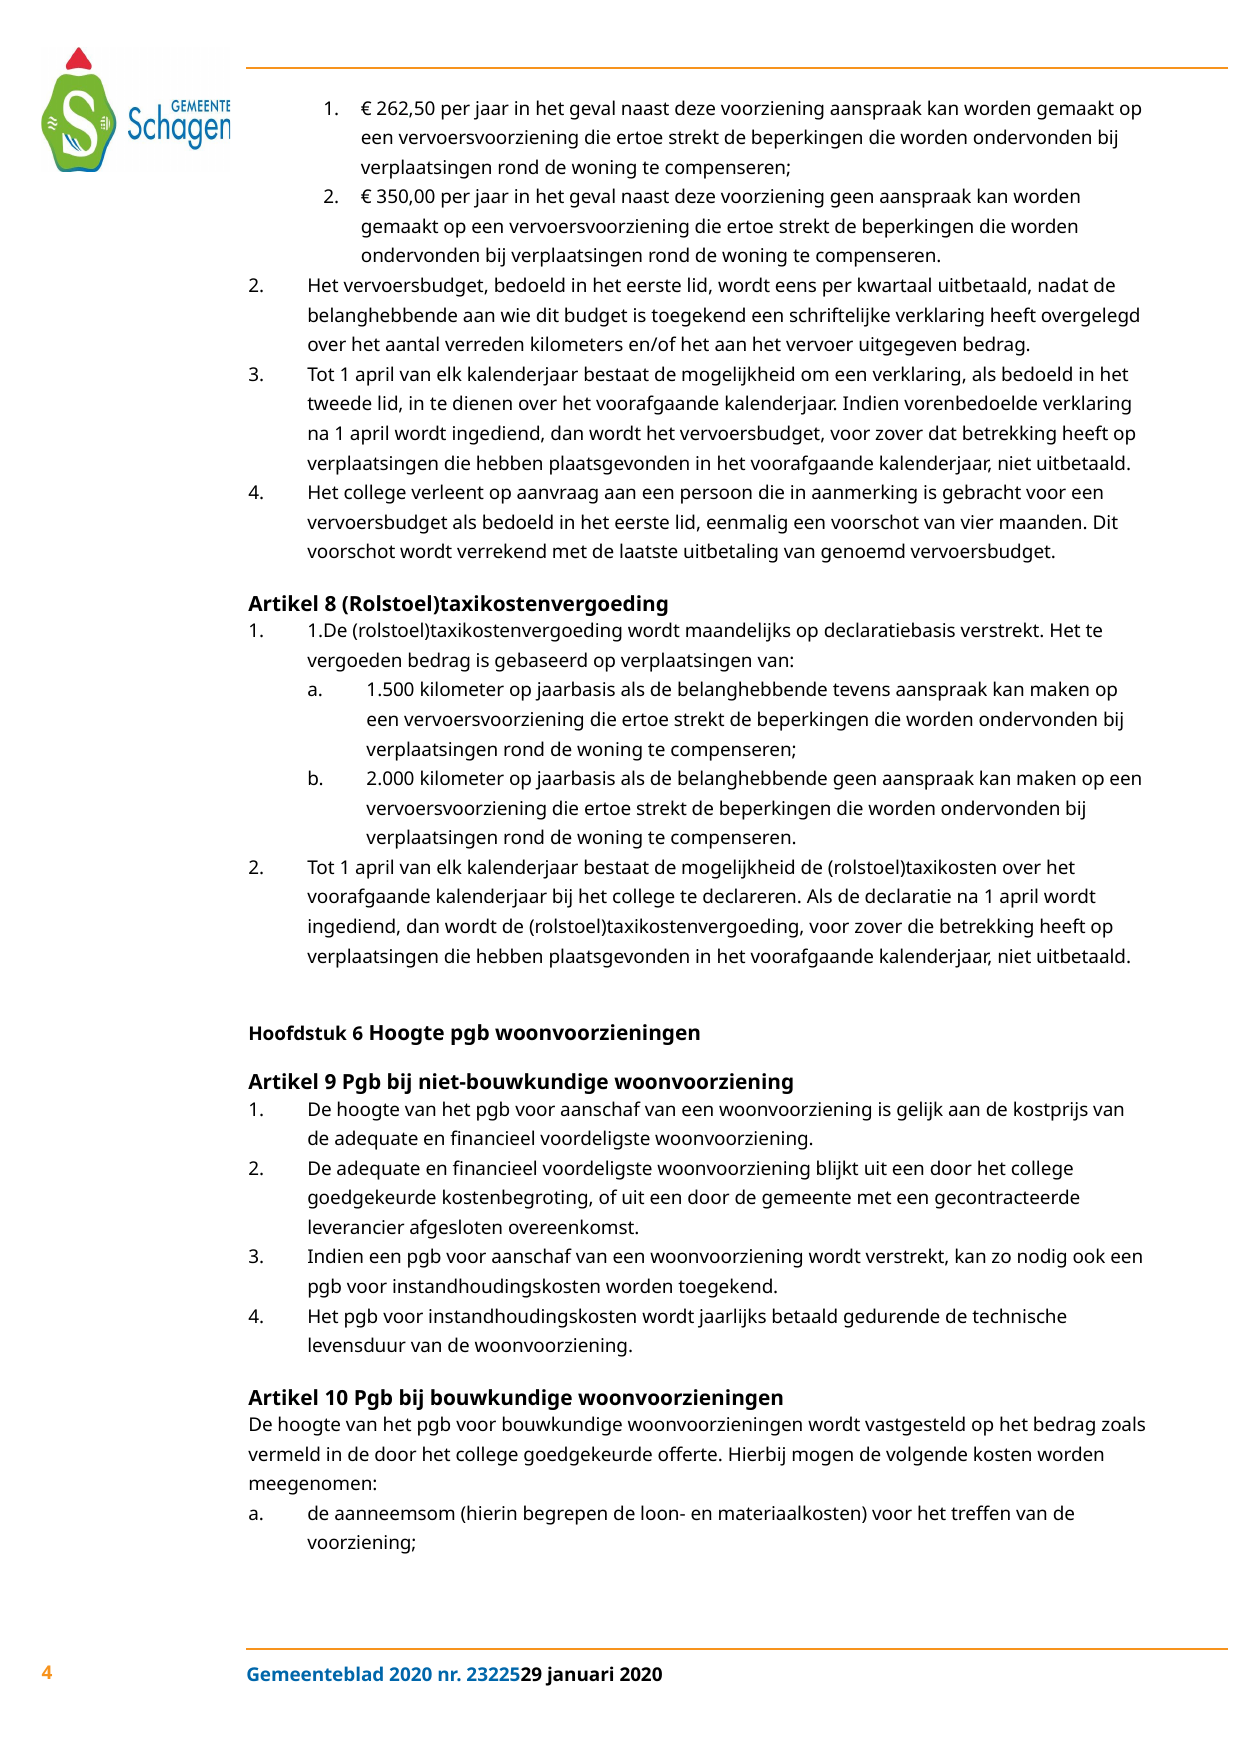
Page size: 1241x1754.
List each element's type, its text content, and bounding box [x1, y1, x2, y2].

picture [41, 47, 231, 172]
list 2.000 kilometer op jaarbasis als de belanghebbende geen aanspraak kan maken op een vervoersvoorziening die ertoe strekt de beperkingen die worden ondervonden bij verplaatsingen rond de woning te compenseren. [307, 765, 1152, 850]
text Artikel 8 (Rolstoel)taxikostenvergoeding [248, 589, 1152, 617]
list Het pgb voor instandhoudingskosten wordt jaarlijks betaald gedurende de technische levensduur van de woonvoorziening. [248, 1303, 1152, 1358]
list 1.500 kilometer op jaarbasis als de belanghebbende tevens aanspraak kan maken op een vervoersvoorziening die ertoe strekt de beperkingen die worden ondervonden bij verplaatsingen rond de woning te compenseren; [307, 677, 1152, 761]
list De hoogte van het pgb voor aanschaf van een woonvoorziening is gelijk aan de kostprijs van de adequate en financieel voordeligste woonvoorziening. [248, 1096, 1152, 1151]
list de aanneemsom (hierin begrepen de loon- en materiaalkosten) voor het treffen van de voorziening; [248, 1500, 1152, 1555]
list 1.De (rolstoel)taxikostenvergoeding wordt maandelijks op declaratiebasis verstrekt. Het te vergoeden bedrag is gebaseerd op verplaatsingen van: [248, 617, 1152, 673]
list Het vervoersbudget, bedoeld in het eerste lid, wordt eens per kwartaal uitbetaald, nadat de belanghebbende aan wie dit budget is toegekend een schriftelijke verklaring heeft overgelegd over het aantal verreden kilometers en/of het aan het vervoer uitgegeven bedrag. [248, 272, 1152, 357]
list € 350,00 per jaar in het geval naast deze voorziening geen aanspraak kan worden gemaakt op een vervoersvoorziening die ertoe strekt de beperkingen die worden ondervonden bij verplaatsingen rond de woning te compenseren. [323, 183, 1152, 268]
text De hoogte van het pgb voor bouwkundige woonvoorzieningen wordt vastgesteld op het bedrag zoals vermeld in de door het college goedgekeurde offerte. Hierbij mogen de volgende kosten worden meegenomen: [248, 1411, 1152, 1496]
list Het college verleent op aanvraag aan een persoon die in aanmerking is gebracht voor een vervoersbudget als bedoeld in het eerste lid, eenmalig een voorschot van vier maanden. Dit voorschot wordt verrekend met de laatste uitbetaling van genoemd vervoersbudget. [248, 479, 1152, 564]
list De adequate en financieel voordeligste woonvoorziening blijkt uit een door het college goedgekeurde kostenbegroting, of uit een door de gemeente met een gecontracteerde leverancier afgesloten overeenkomst. [248, 1155, 1152, 1240]
list Tot 1 april van elk kalenderjaar bestaat de mogelijkheid om een verklaring, als bedoeld in het tweede lid, in te dienen over het voorafgaande kalenderjaar. Indien vorenbedoelde verklaring na 1 april wordt ingediend, dan wordt het vervoersbudget, voor zover dat betrekking heeft op verplaatsingen die hebben plaatsgevonden in het voorafgaande kalenderjaar, niet uitbetaald. [248, 361, 1152, 476]
text Artikel 9 Pgb bij niet-bouwkundige woonvoorziening [248, 1067, 1152, 1096]
list € 262,50 per jaar in het geval naast deze voorziening aanspraak kan worden gemaakt op een vervoersvoorziening die ertoe strekt de beperkingen die worden ondervonden bij verplaatsingen rond de woning te compenseren; [323, 95, 1152, 180]
list Indien een pgb voor aanschaf van een woonvoorziening wordt verstrekt, kan zo nodig ook een pgb voor instandhoudingskosten worden toegekend. [248, 1244, 1152, 1299]
text Hoofdstuk 6 Hoogte pgb woonvoorzieningen [248, 1018, 1152, 1046]
list Tot 1 april van elk kalenderjaar bestaat de mogelijkheid de (rolstoel)taxikosten over het voorafgaande kalenderjaar bij het college te declareren. Als de declaratie na 1 april wordt ingediend, dan wordt de (rolstoel)taxikostenvergoeding, voor zover die betrekking heeft op verplaatsingen die hebben plaatsgevonden in het voorafgaande kalenderjaar, niet uitbetaald. [248, 854, 1152, 968]
text Artikel 10 Pgb bij bouwkundige woonvoorzieningen [248, 1383, 1152, 1411]
